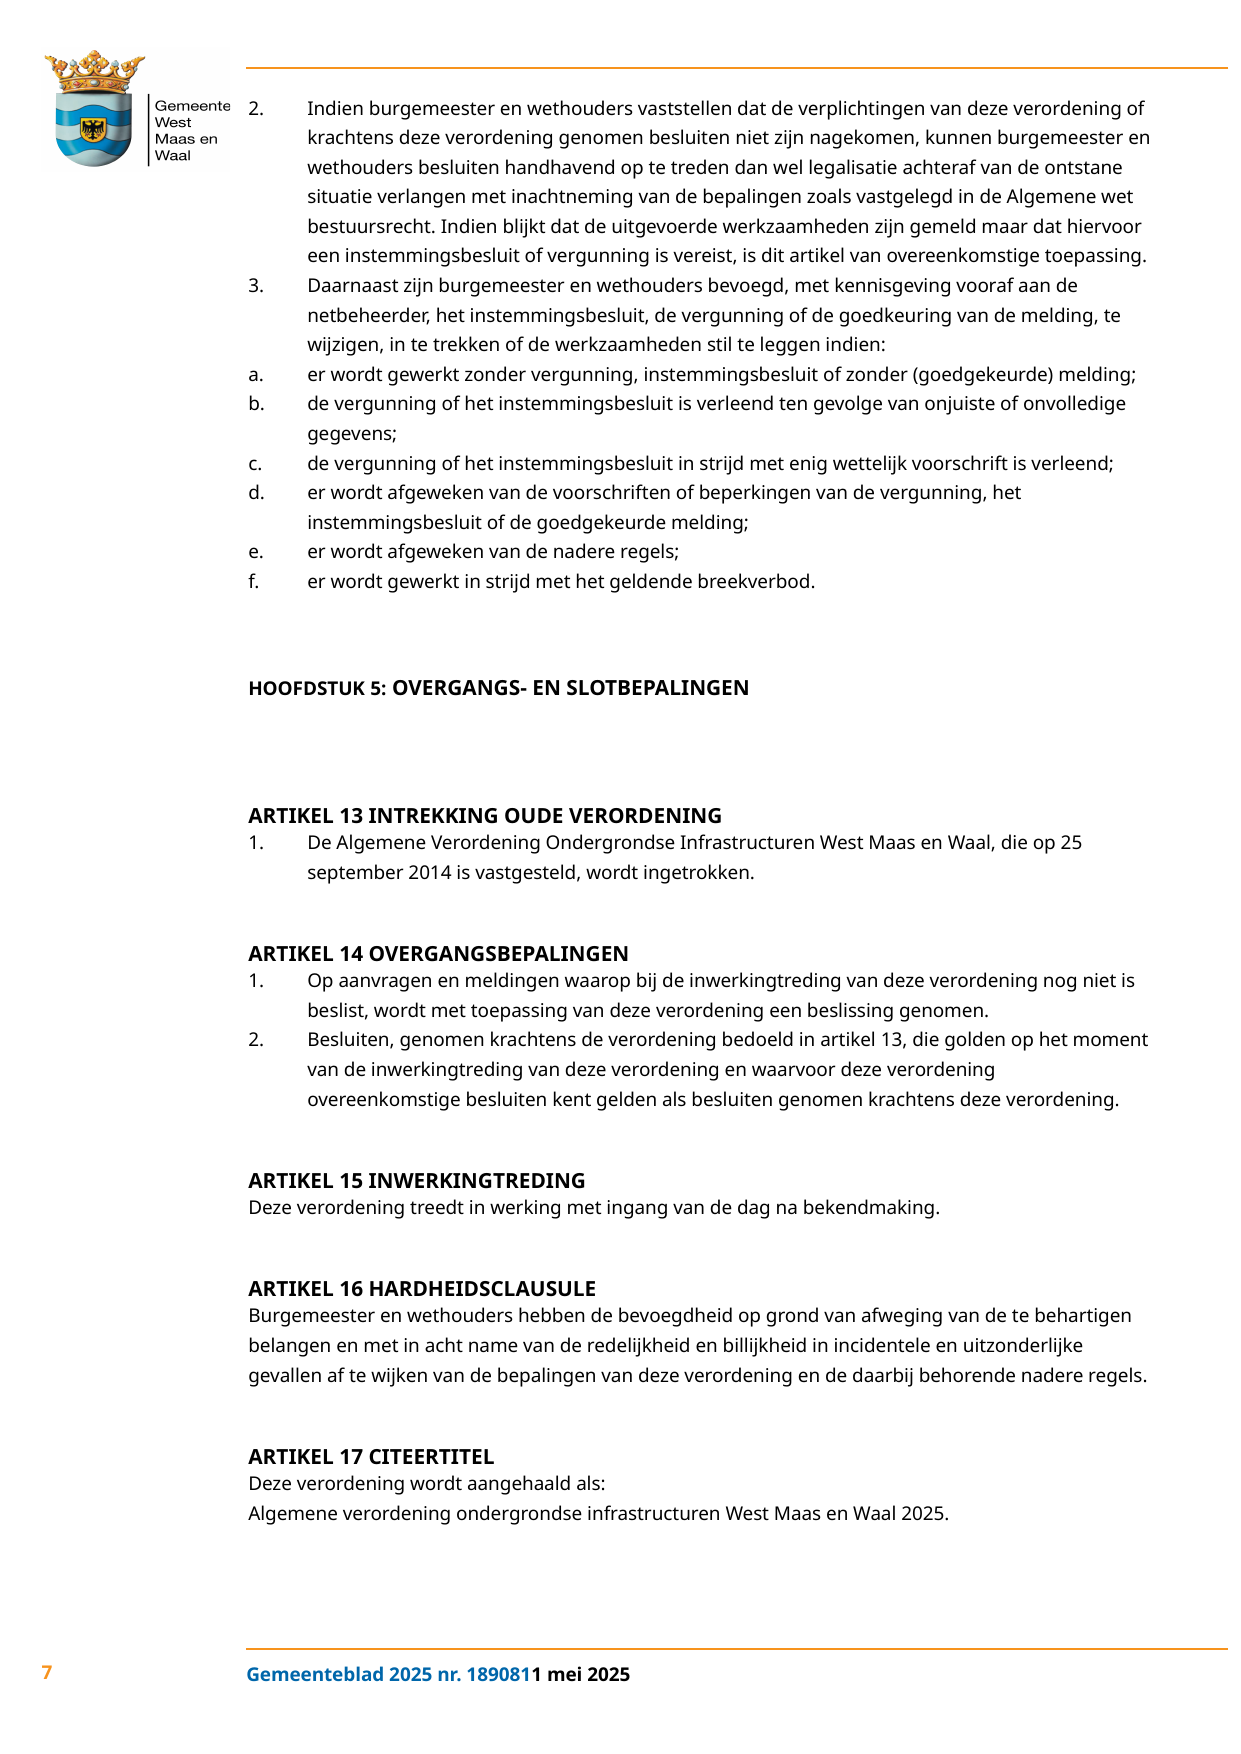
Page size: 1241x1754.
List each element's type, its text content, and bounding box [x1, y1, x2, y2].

list er wordt afgeweken van de voorschriften of beperkingen van de vergunning, het instemmingsbesluit of de goedgekeurde melding; [248, 479, 1152, 535]
list de vergunning of het instemmingsbesluit in strijd met enig wettelijk voorschrift is verleend; [248, 450, 1152, 476]
list de vergunning of het instemmingsbesluit is verleend ten gevolge van onjuiste of onvolledige gegevens; [248, 391, 1152, 446]
text Deze verordening wordt aangehaald als: [248, 1470, 1152, 1496]
text ARTIKEL 15 INWERKINGTREDING [248, 1166, 1152, 1194]
list er wordt afgeweken van de nadere regels; [248, 538, 1152, 564]
list Indien burgemeester en wethouders vaststellen dat de verplichtingen van deze verordening of krachtens deze verordening genomen besluiten niet zijn nagekomen, kunnen burgemeester en wethouders besluiten handhavend op te treden dan wel legalisatie achteraf van de ontstane situatie verlangen met inachtneming van de bepalingen zoals vastgelegd in de Algemene wet bestuursrecht. Indien blijkt dat de uitgevoerde werkzaamheden zijn gemeld maar dat hiervoor een instemmingsbesluit of vergunning is vereist, is dit artikel van overeenkomstige toepassing. [248, 95, 1152, 268]
text ARTIKEL 14 OVERGANGSBEPALINGEN [248, 939, 1152, 967]
list er wordt gewerkt in strijd met het geldende breekverbod. [248, 568, 1152, 594]
list De Algemene Verordening Ondergrondse Infrastructuren West Maas en Waal, die op 25 september 2014 is vastgesteld, wordt ingetrokken. [248, 829, 1152, 885]
list Daarnaast zijn burgemeester en wethouders bevoegd, met kennisgeving vooraf aan de netbeheerder, het instemmingsbesluit, de vergunning of de goedkeuring van de melding, te wijzigen, in te trekken of de werkzaamheden stil te leggen indien: [248, 272, 1152, 357]
text Algemene verordening ondergrondse infrastructuren West Maas en Waal 2025. [248, 1500, 1152, 1526]
text Deze verordening treedt in werking met ingang van de dag na bekendmaking. [248, 1194, 1152, 1220]
text ARTIKEL 17 CITEERTITEL [248, 1442, 1152, 1470]
list er wordt gewerkt zonder vergunning, instemmingsbesluit of zonder (goedgekeurde) melding; [248, 361, 1152, 387]
text ARTIKEL 13 INTREKKING OUDE VERORDENING [248, 801, 1152, 829]
text HOOFDSTUK 5: OVERGANGS- EN SLOTBEPALINGEN [248, 673, 1152, 701]
text ARTIKEL 16 HARDHEIDSCLAUSULE [248, 1274, 1152, 1303]
picture [41, 47, 231, 172]
list Besluiten, genomen krachtens de verordening bedoeld in artikel 13, die golden op het moment van de inwerkingtreding van deze verordening en waarvoor deze verordening overeenkomstige besluiten kent gelden als besluiten genomen krachtens deze verordening. [248, 1027, 1152, 1112]
list Op aanvragen en meldingen waarop bij de inwerkingtreding van deze verordening nog niet is beslist, wordt met toepassing van deze verordening een beslissing genomen. [248, 967, 1152, 1023]
text Burgemeester en wethouders hebben de bevoegdheid op grond van afweging van de te behartigen belangen en met in acht name van de redelijkheid en billijkheid in incidentele en uitzonderlijke gevallen af te wijken van de bepalingen van deze verordening en de daarbij behorende nadere regels. [248, 1303, 1152, 1388]
